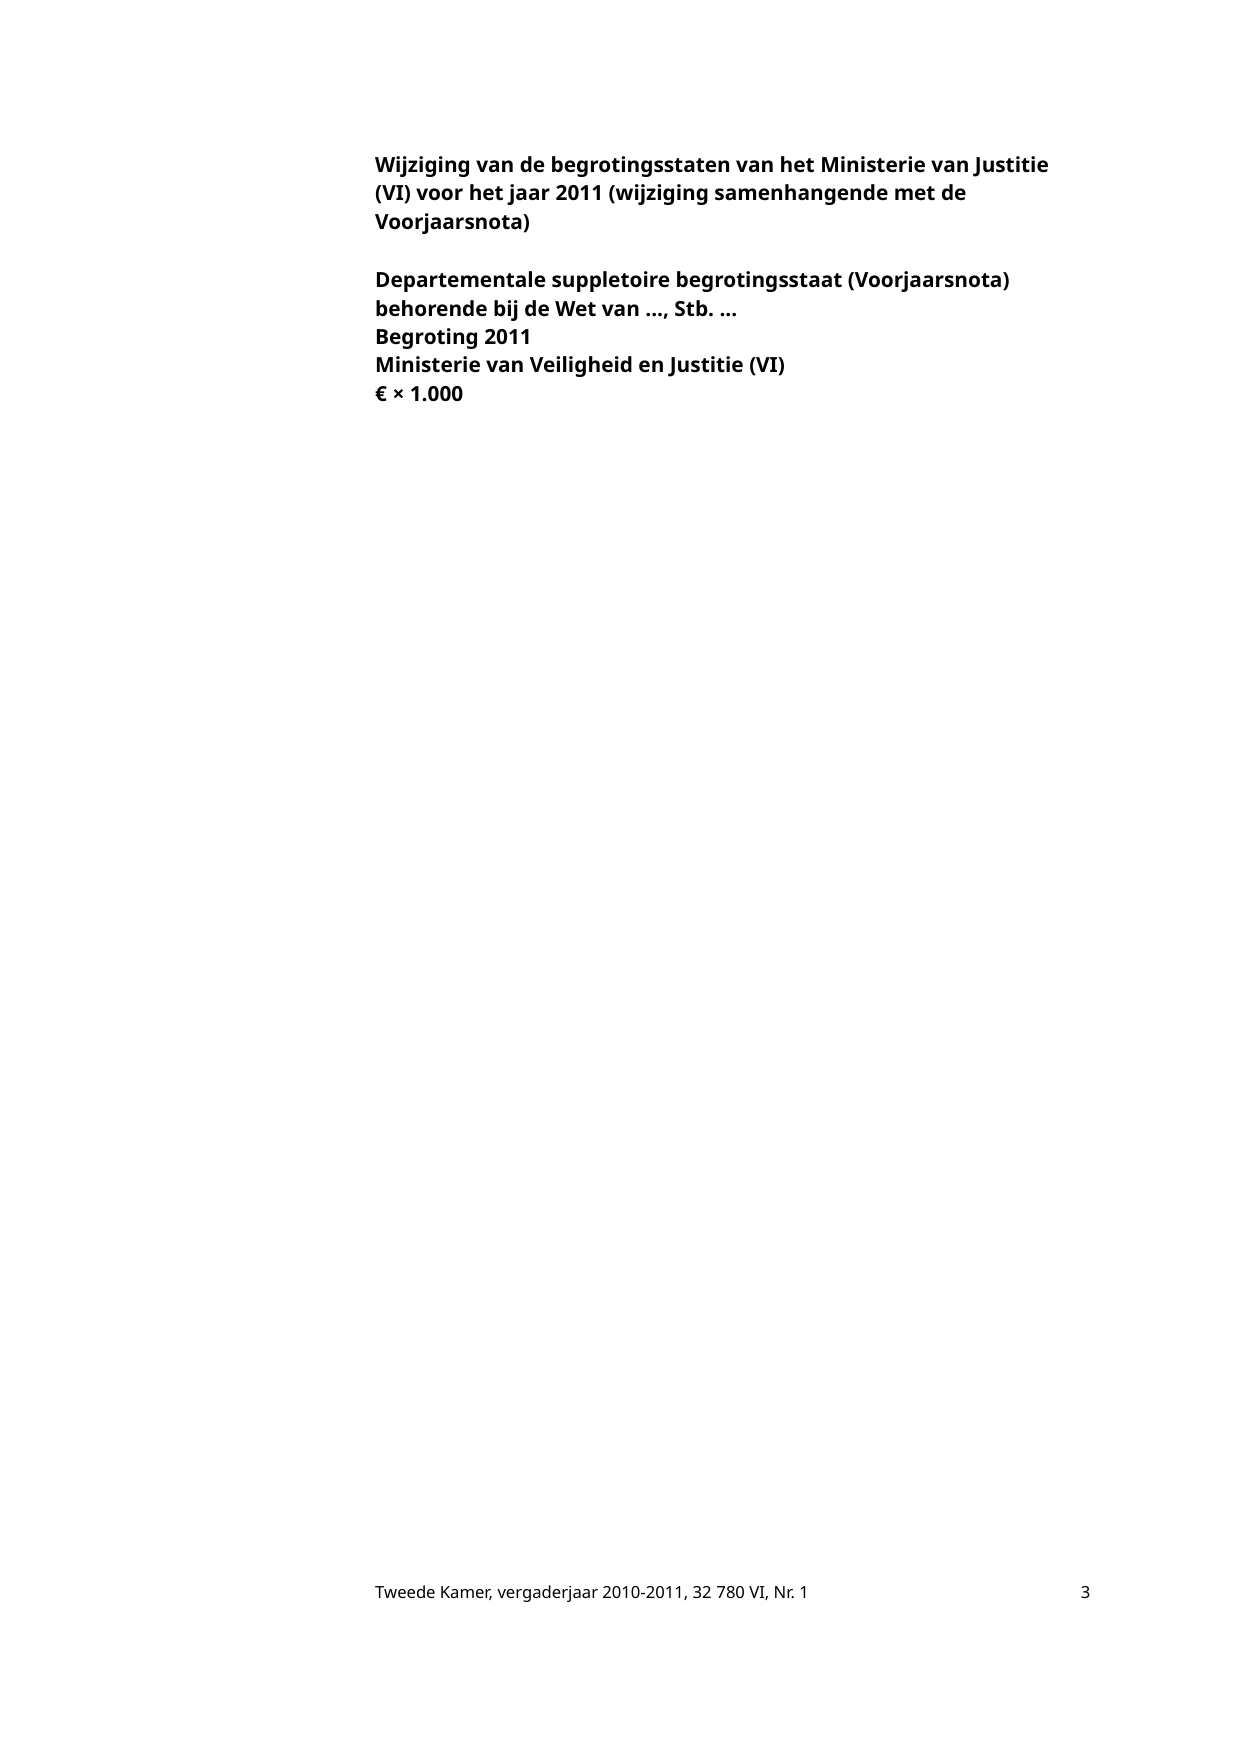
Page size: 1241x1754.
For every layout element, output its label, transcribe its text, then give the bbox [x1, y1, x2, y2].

text Departementale suppletoire begrotingsstaat (Voorjaarsnota) behorende bij de Wet van ..., Stb. ... [375, 265, 1090, 322]
text € × 1.000 [375, 379, 1090, 407]
text Ministerie van Veiligheid en Justitie (VI) [375, 351, 1090, 379]
text Begroting 2011 [375, 322, 1090, 351]
text Wijziging van de begrotingsstaten van het Ministerie van Justitie (VI) voor het jaar 2011 (wijziging samenhangende met de Voorjaarsnota) [375, 150, 1090, 235]
